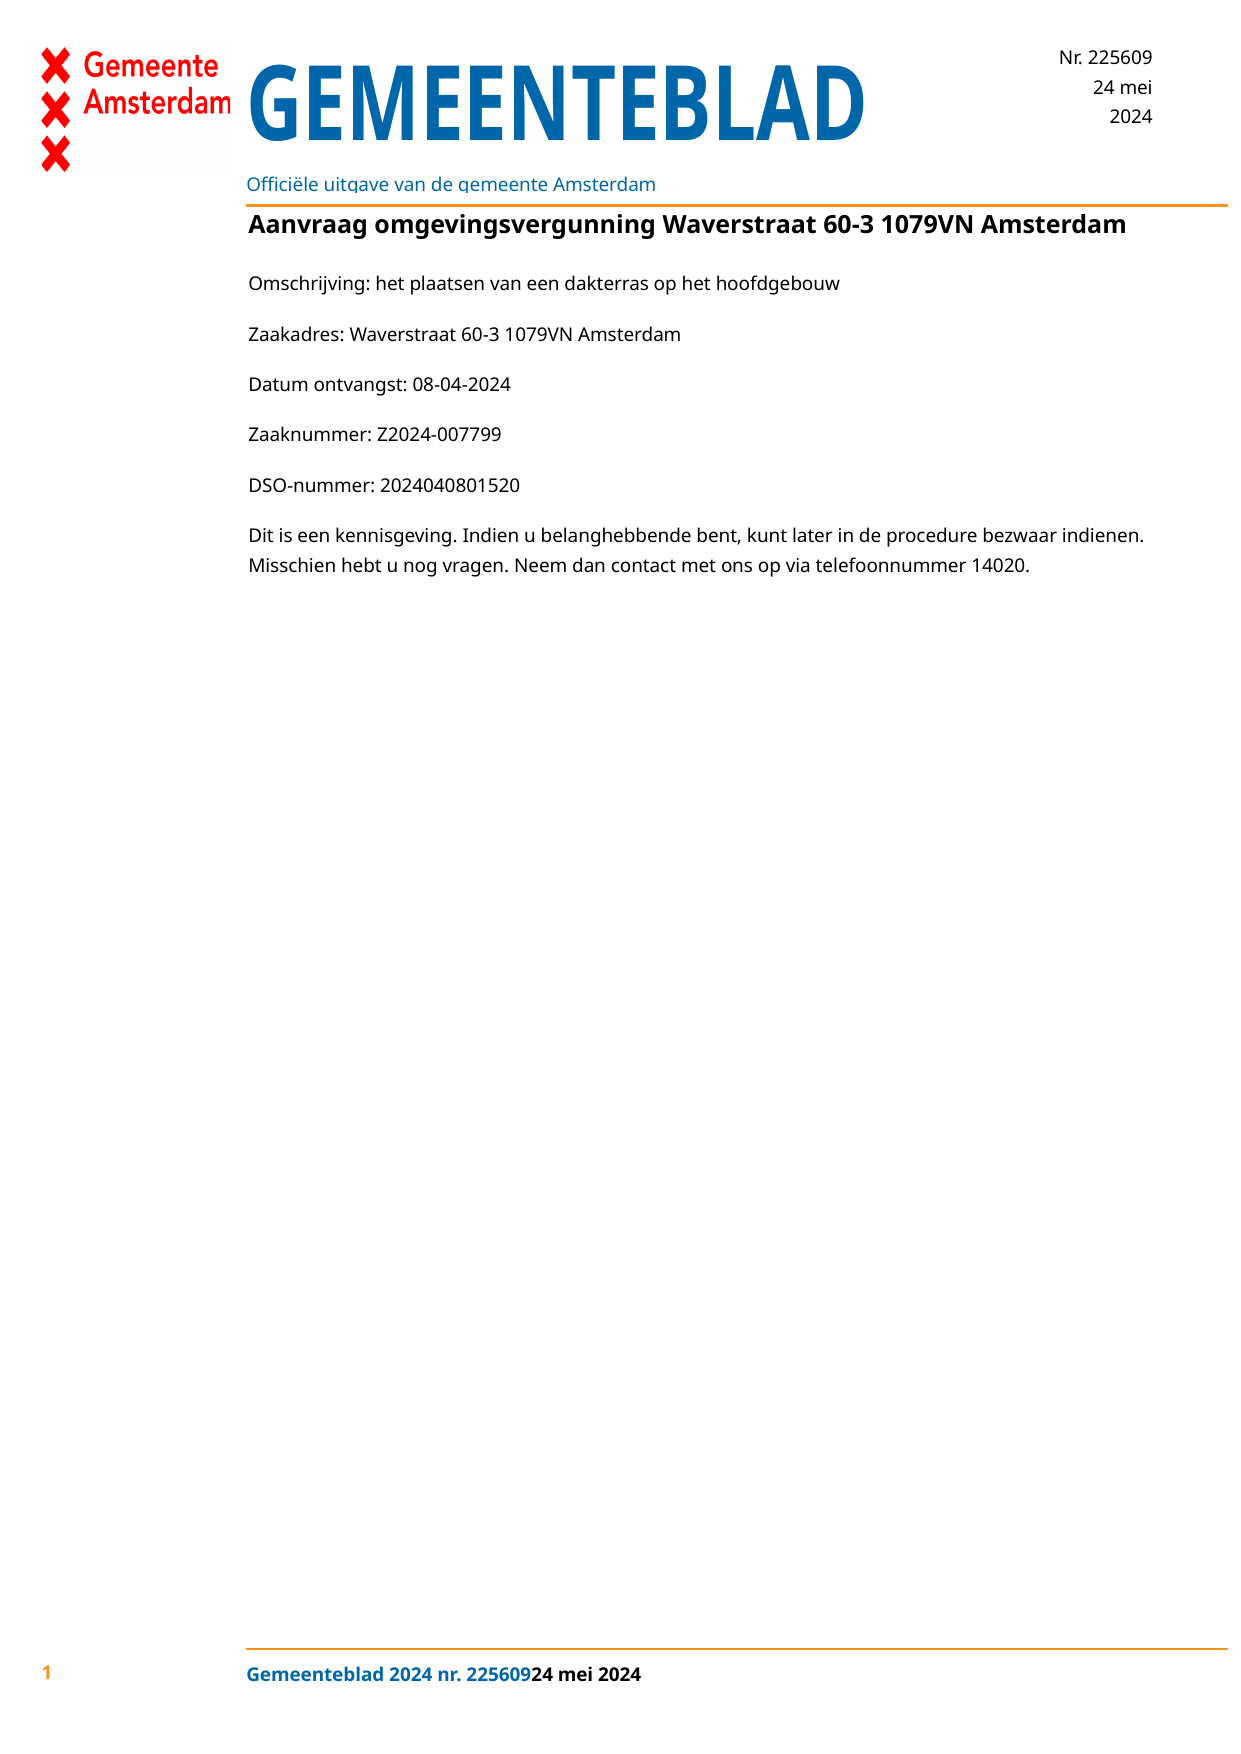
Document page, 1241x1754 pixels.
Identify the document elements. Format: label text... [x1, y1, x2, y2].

text DSO-nummer: 2024040801520 [248, 472, 1152, 498]
text Dit is een kennisgeving. Indien u belanghebbende bent, kunt later in de procedure bezwaar indienen. Misschien hebt u nog vragen. Neem dan contact met ons op via telefoonnummer 14020. [248, 522, 1152, 578]
text Zaakadres: Waverstraat 60-3 1079VN Amsterdam [248, 321, 1152, 346]
text Aanvraag omgevingsvergunning Waverstraat 60-3 1079VN Amsterdam [248, 207, 1152, 241]
picture [41, 47, 231, 172]
text Datum ontvangst: 08-04-2024 [248, 371, 1152, 397]
text Zaaknummer: Z2024-007799 [248, 422, 1152, 447]
text Omschrijving: het plaatsen van een dakterras op het hoofdgebouw [248, 270, 1152, 296]
